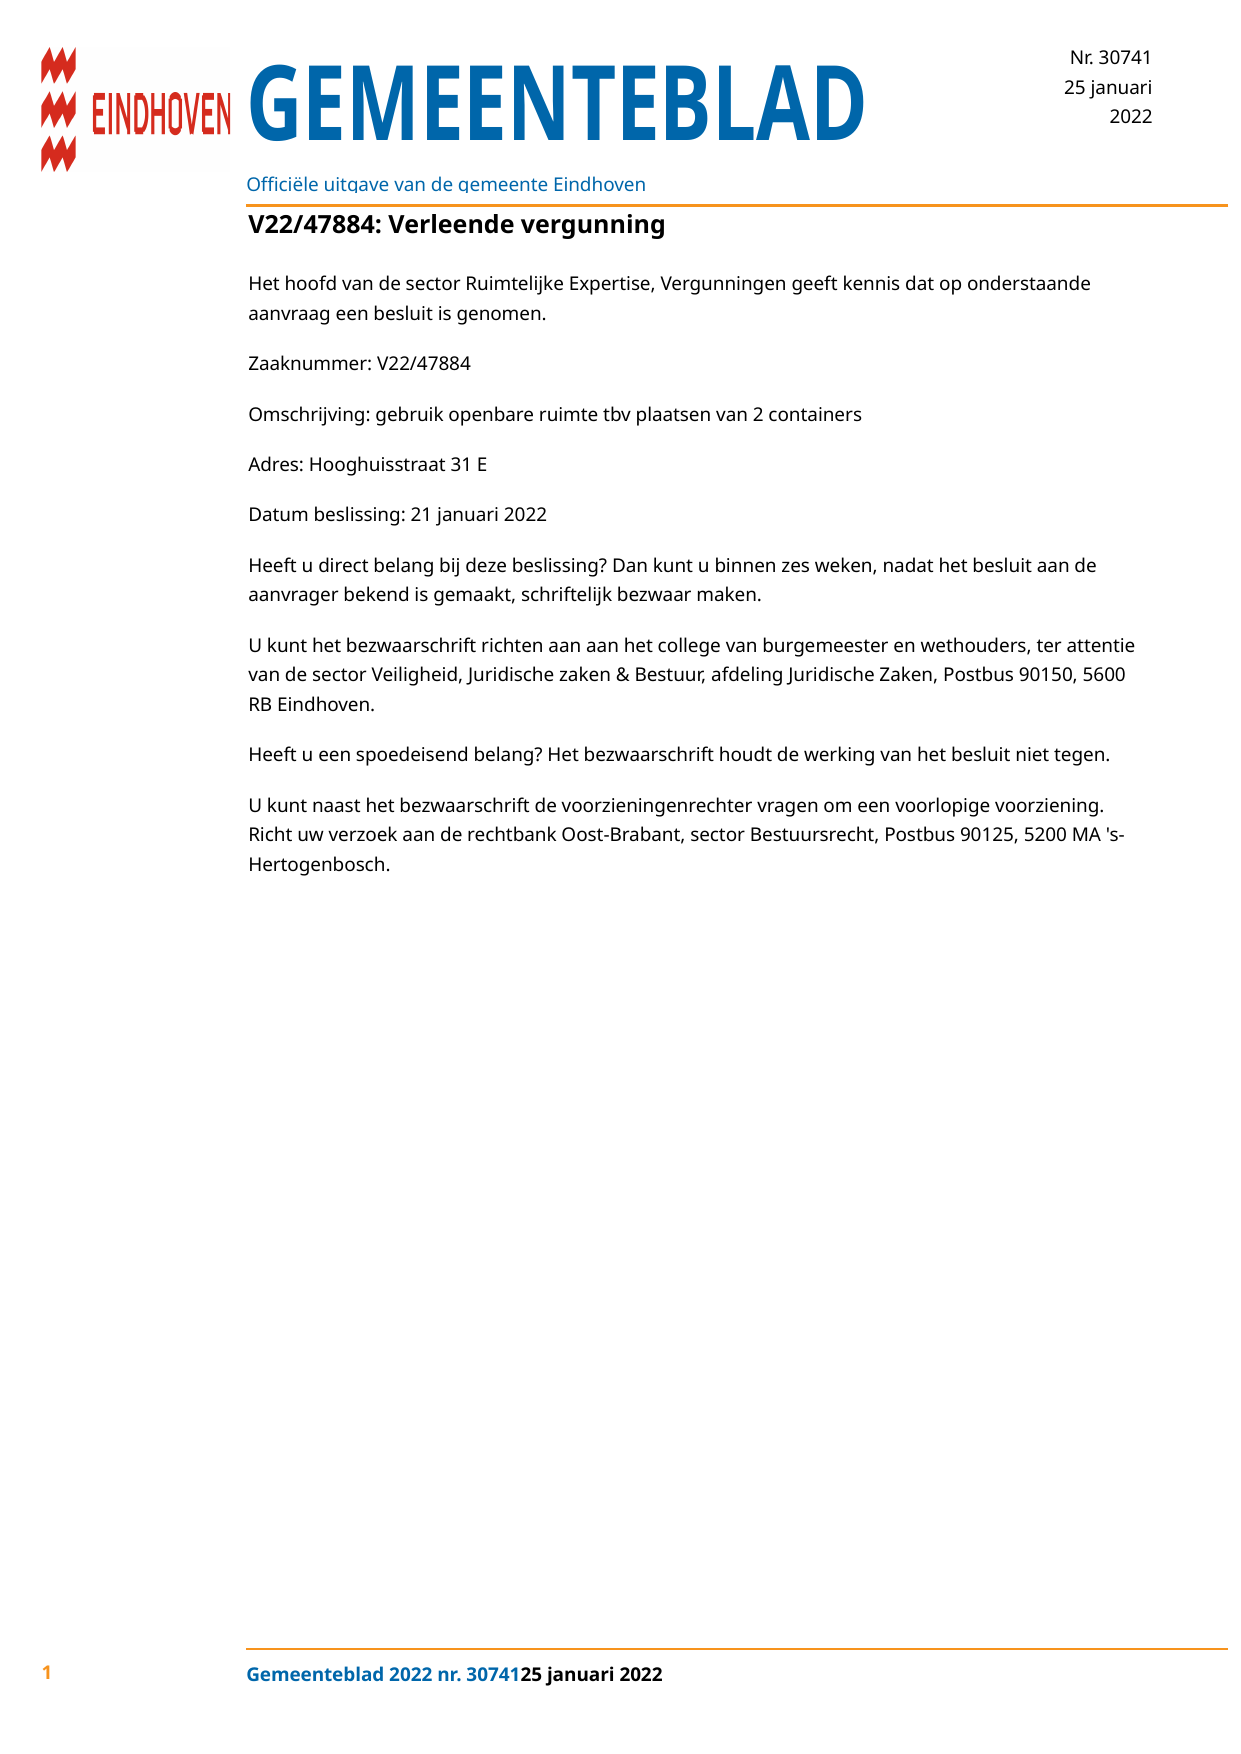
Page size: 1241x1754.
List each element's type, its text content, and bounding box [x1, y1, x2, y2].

text Zaaknummer: V22/47884 [248, 350, 1152, 376]
text Heeft u een spoedeisend belang? Het bezwaarschrift houdt de werking van het besluit niet tegen. [248, 742, 1152, 767]
text U kunt naast het bezwaarschrift de voorzieningenrechter vragen om een voorlopige voorziening. Richt uw verzoek aan de rechtbank Oost-Brabant, sector Bestuursrecht, Postbus 90125, 5200 MA 's-Hertogenbosch. [248, 792, 1152, 877]
text Datum beslissing: 21 januari 2022 [248, 502, 1152, 527]
text Heeft u direct belang bij deze beslissing? Dan kunt u binnen zes weken, nadat het besluit aan de aanvrager bekend is gemaakt, schriftelijk bezwaar maken. [248, 552, 1152, 607]
text Adres: Hooghuisstraat 31 E [248, 451, 1152, 477]
picture [41, 47, 231, 172]
text Het hoofd van de sector Ruimtelijke Expertise, Vergunningen geeft kennis dat op onderstaande aanvraag een besluit is genomen. [248, 270, 1152, 326]
text V22/47884: Verleende vergunning [248, 207, 1152, 241]
text Omschrijving: gebruik openbare ruimte tbv plaatsen van 2 containers [248, 401, 1152, 426]
text U kunt het bezwaarschrift richten aan aan het college van burgemeester en wethouders, ter attentie van de sector Veiligheid, Juridische zaken & Bestuur, afdeling Juridische Zaken, Postbus 90150, 5600 RB Eindhoven. [248, 632, 1152, 717]
